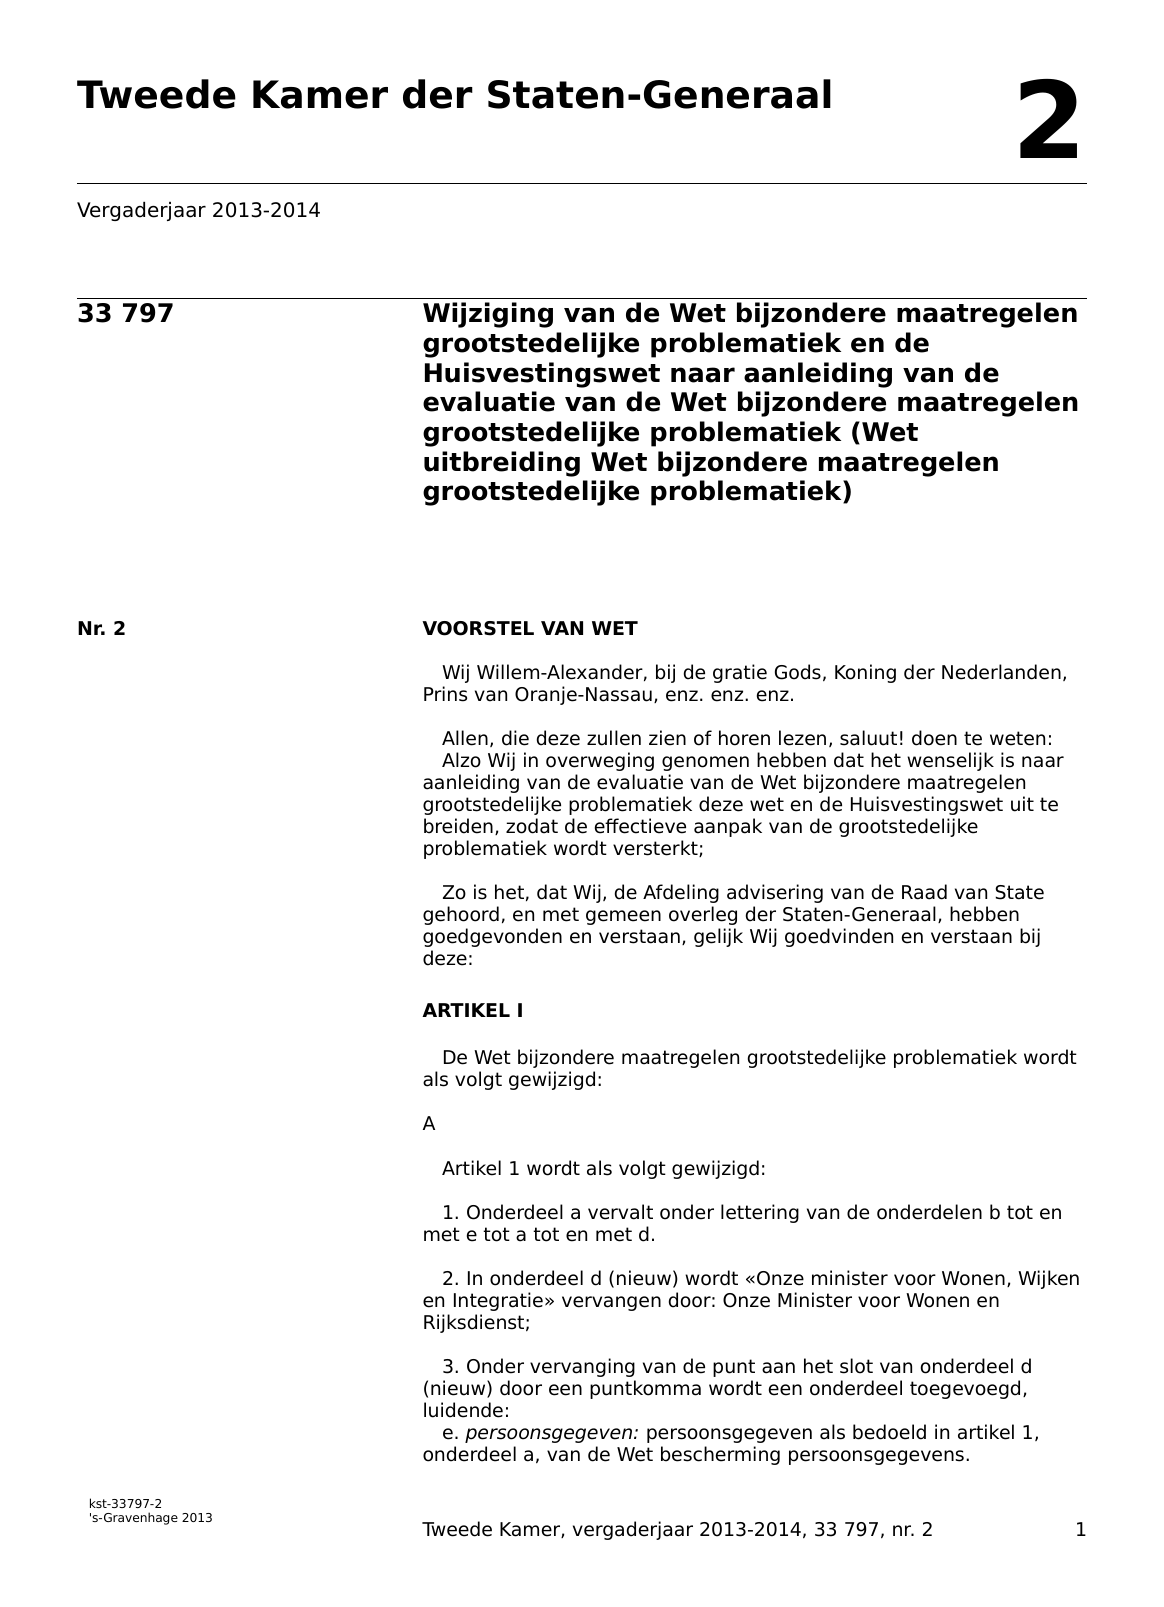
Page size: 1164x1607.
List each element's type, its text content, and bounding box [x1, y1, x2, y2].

text Wij Willem-Alexander, bij de gratie Gods, Koning der Nederlanden, Prins van Oranje-Nassau, enz. enz. enz. [422, 662, 1087, 706]
text Zo is het, dat Wij, de Afdeling advisering van de Raad van State gehoord, en met gemeen overleg der Staten-Generaal, hebben goedgevonden en verstaan, gelijk Wij goedvinden en verstaan bij deze: [422, 882, 1087, 970]
text 3. Onder vervanging van de punt aan het slot van onderdeel d (nieuw) door een puntkomma wordt een onderdeel toegevoegd, luidende: [422, 1356, 1087, 1422]
text A [422, 1113, 1087, 1135]
text De Wet bijzondere maatregelen grootstedelijke problematiek wordt als volgt gewijzigd: [422, 1047, 1087, 1091]
subtitle ARTIKEL I [422, 1000, 1087, 1022]
table_cell Vergaderjaar 2013-2014 [77, 184, 1087, 298]
text 2. In onderdeel d (nieuw) wordt «Onze minister voor Wonen, Wijken en Integratie» vervangen door: Onze Minister voor Wonen en Rijksdienst; [422, 1268, 1087, 1334]
text kst-33797-2 [88, 1497, 323, 1511]
table_header 2 [886, 59, 1087, 183]
subtitle Nr. 2 VOORSTEL VAN WET [77, 618, 1087, 640]
subtitle 33 797 Wijziging van de Wet bijzondere maatregelen grootstedelijke problematiek en de Huisvestingswet naar aanleiding van de evaluatie van de Wet bijzondere maatregelen grootstedelijke problematiek (Wet uitbreiding Wet bijzondere maatregelen grootstedelijke problematiek) [77, 299, 1087, 507]
text 1. Onderdeel a vervalt onder lettering van de onderdelen b tot en met e tot a tot en met d. [422, 1202, 1087, 1246]
table_header Tweede Kamer der Staten-Generaal [77, 59, 886, 183]
text Allen, die deze zullen zien of horen lezen, saluut! doen te weten: [422, 728, 1087, 750]
text 's-Gravenhage 2013 [88, 1511, 323, 1525]
text Artikel 1 wordt als volgt gewijzigd: [422, 1157, 1087, 1179]
text e. persoonsgegeven: persoonsgegeven als bedoeld in artikel 1, onderdeel a, van de Wet bescherming persoonsgegevens. [422, 1422, 1087, 1466]
text Alzo Wij in overweging genomen hebben dat het wenselijk is naar aanleiding van de evaluatie van de Wet bijzondere maatregelen grootstedelijke problematiek deze wet en de Huisvestingswet uit te breiden, zodat de effectieve aanpak van de grootstedelijke problematiek wordt versterkt; [422, 750, 1087, 860]
